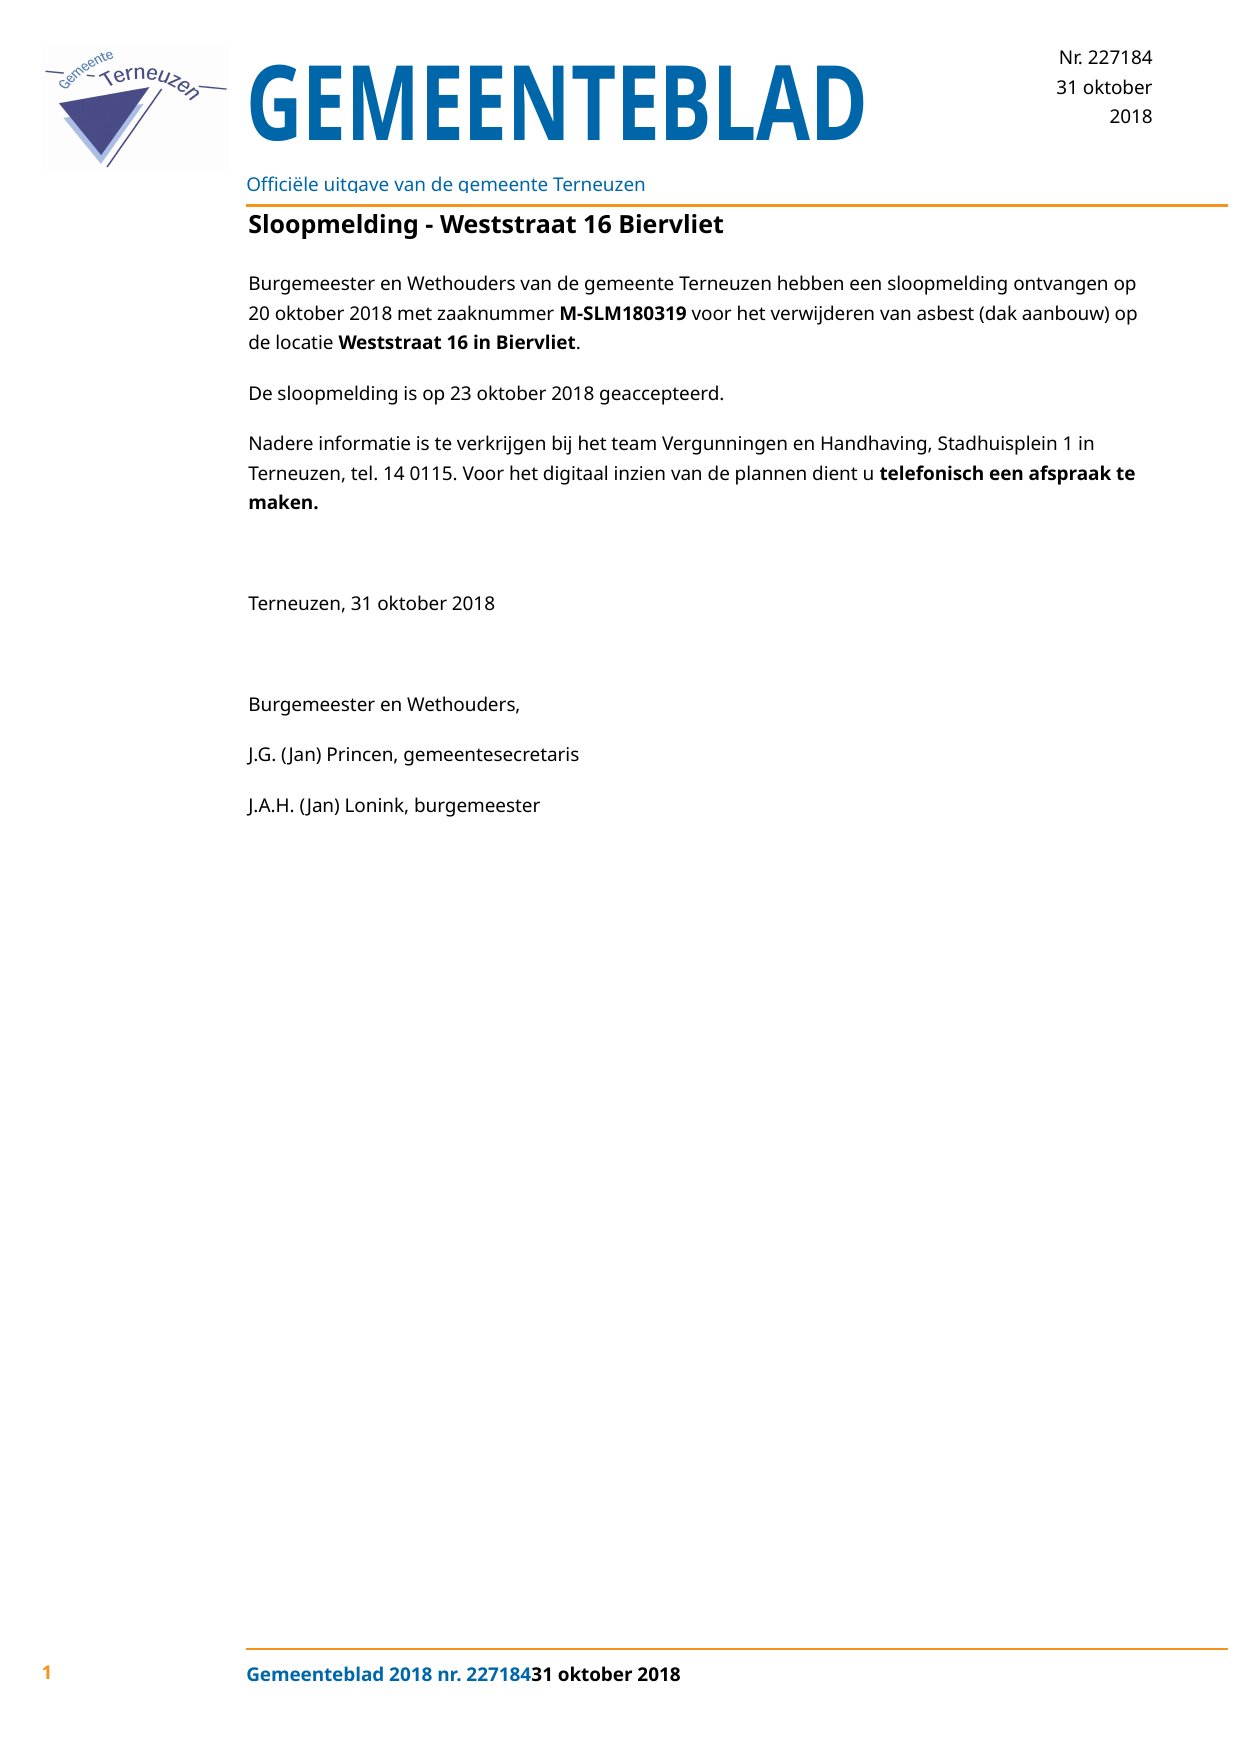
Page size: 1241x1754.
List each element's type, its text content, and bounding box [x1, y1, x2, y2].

text Burgemeester en Wethouders van de gemeente Terneuzen hebben een sloopmelding ontvangen op 20 oktober 2018 met zaaknummer M-SLM180319 voor het verwijderen van asbest (dak aanbouw) op de locatie Weststraat 16 in Biervliet. [248, 270, 1152, 355]
text Sloopmelding - Weststraat 16 Biervliet [248, 207, 1152, 241]
text J.G. (Jan) Princen, gemeentesecretaris [248, 742, 1152, 767]
text J.A.H. (Jan) Lonink, burgemeester [248, 792, 1152, 818]
text Terneuzen, 31 oktober 2018 [248, 590, 1152, 616]
text Nadere informatie is te verkrijgen bij het team Vergunningen en Handhaving, Stadhuisplein 1 in Terneuzen, tel. 14 0115. Voor het digitaal inzien van de plannen dient u telefonisch een afspraak te maken. [248, 430, 1152, 515]
text Burgemeester en Wethouders, [248, 691, 1152, 717]
picture [41, 47, 231, 172]
text De sloopmelding is op 23 oktober 2018 geaccepteerd. [248, 380, 1152, 406]
